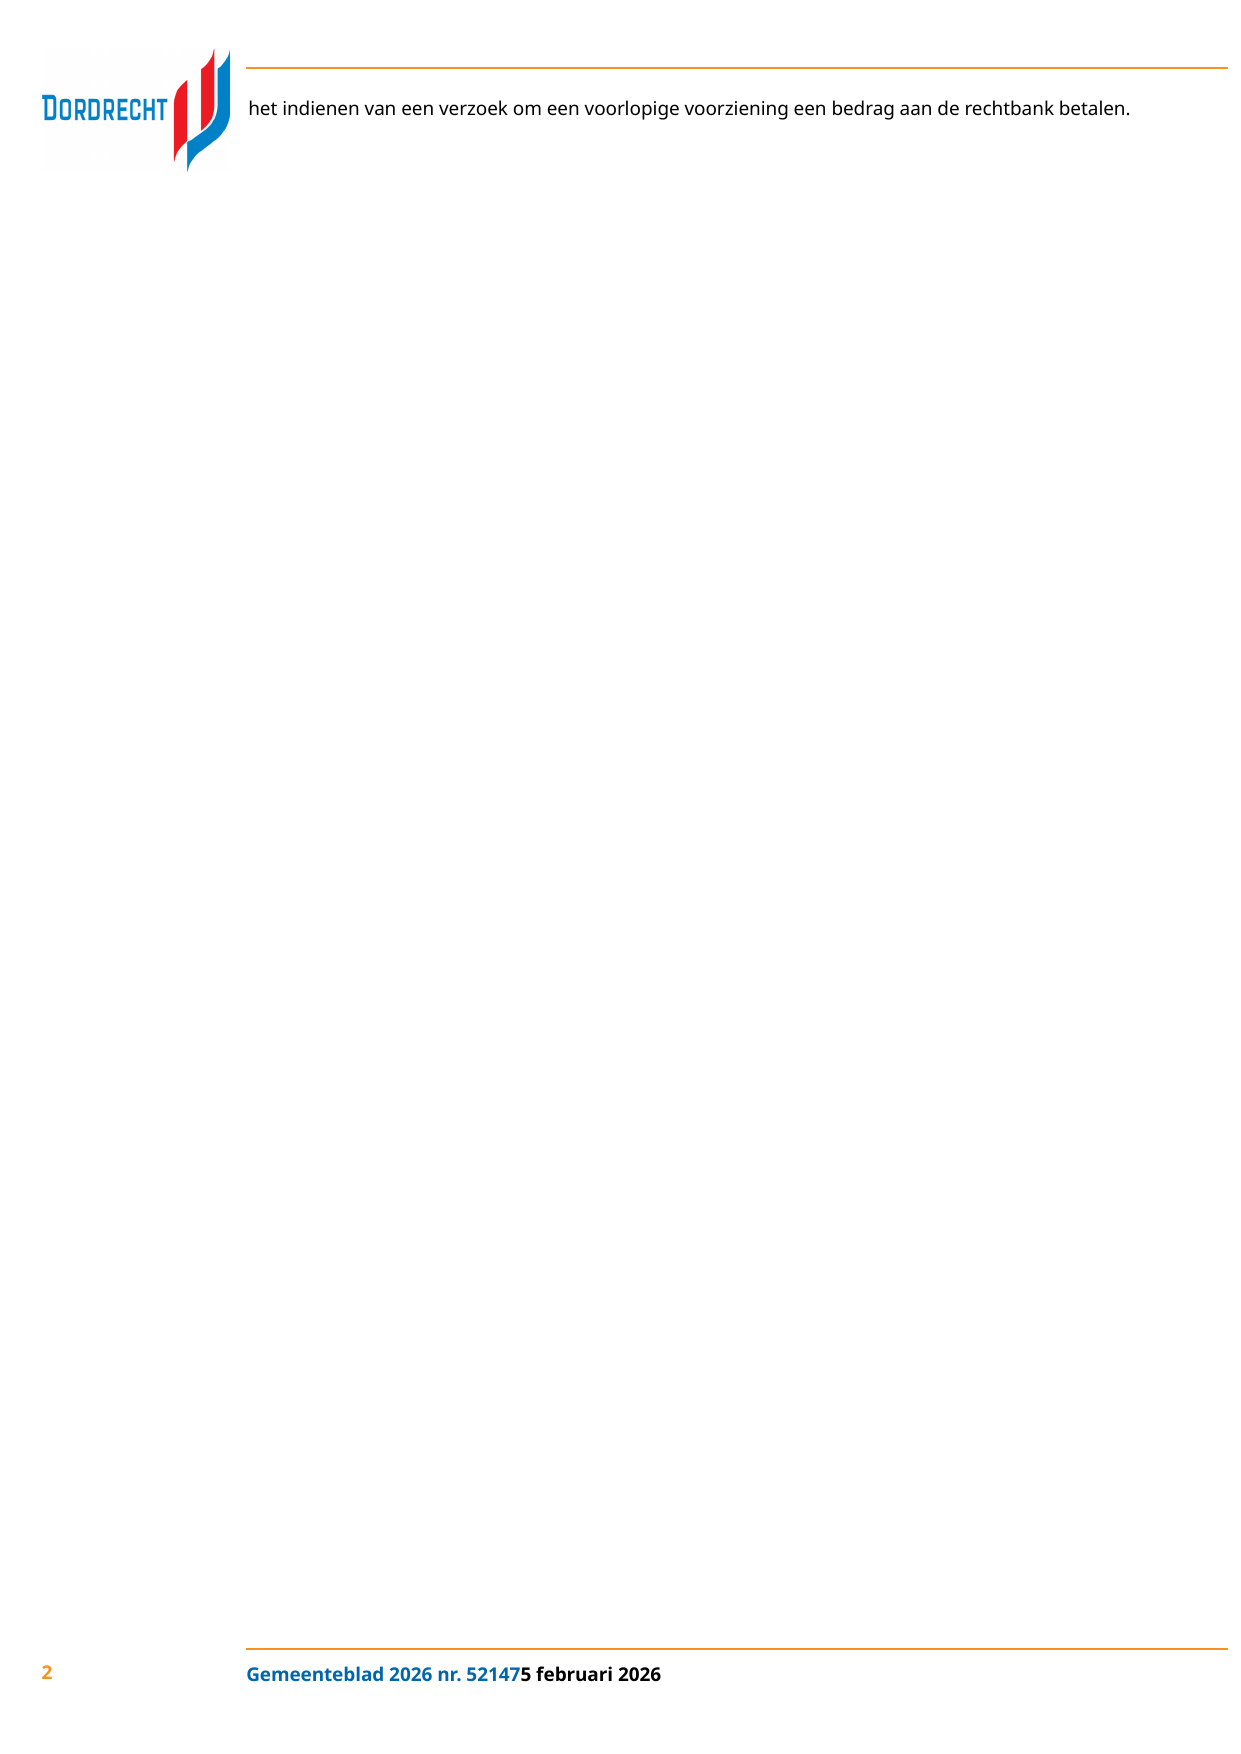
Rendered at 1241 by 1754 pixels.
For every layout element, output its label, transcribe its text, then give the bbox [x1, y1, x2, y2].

text het indienen van een verzoek om een voorlopige voorziening een bedrag aan de rechtbank betalen. [248, 95, 1152, 121]
picture [41, 47, 231, 172]
